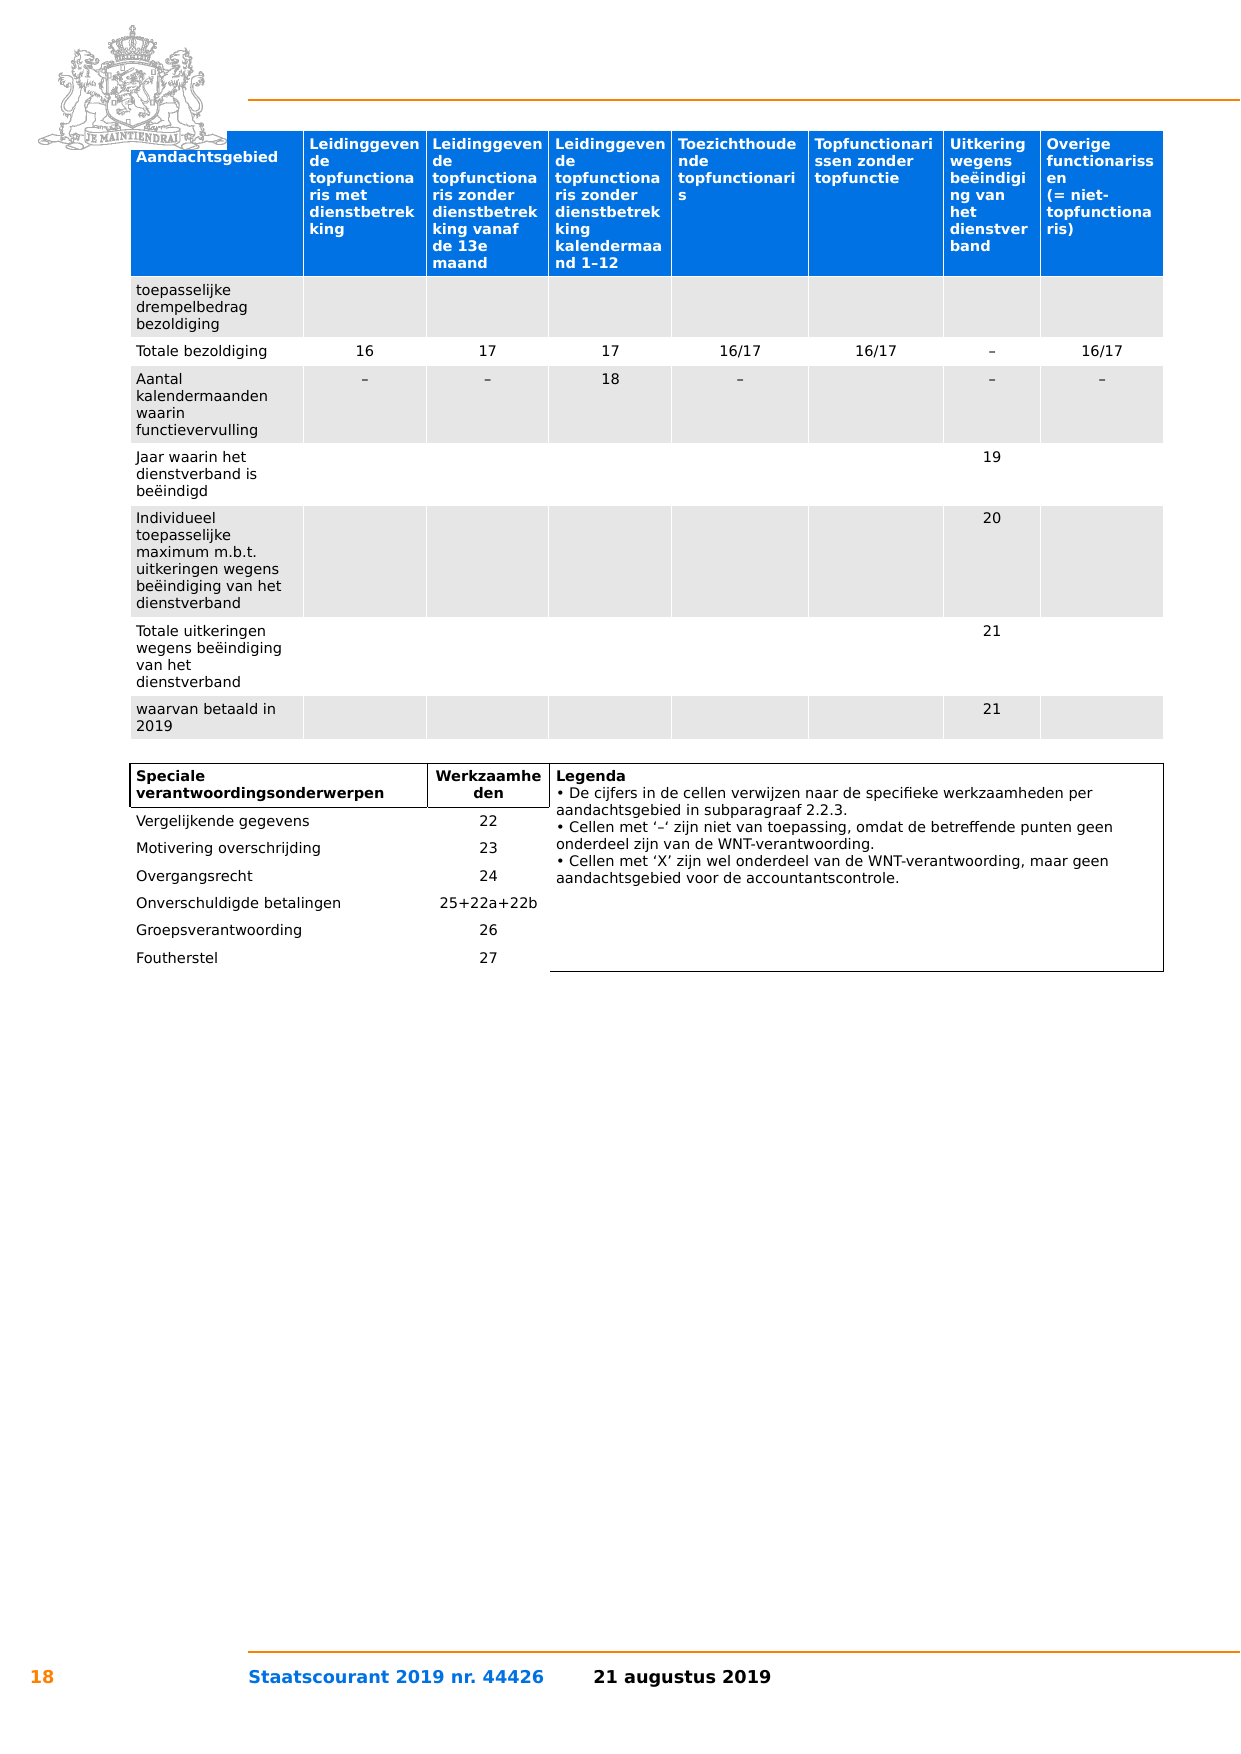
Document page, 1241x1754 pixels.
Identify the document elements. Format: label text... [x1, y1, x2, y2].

table_header Leidinggevende topfunctionaris met dienstbetrekking [304, 131, 426, 276]
table_header Uitkering wegens beëindiging van het dienstverband [944, 131, 1040, 276]
table_cell Totale bezoldiging [131, 339, 303, 365]
table_cell 22 [428, 808, 549, 834]
table_cell [549, 444, 671, 504]
table_cell 16/17 [1041, 339, 1163, 365]
table_cell [427, 277, 548, 337]
table_cell [809, 277, 943, 337]
table_header Werkzaamheden [428, 764, 549, 807]
table_cell Motivering overschrijding [131, 835, 427, 862]
table_cell 21 [944, 618, 1040, 695]
table_cell [809, 696, 943, 739]
table_header Aandachtsgebied [131, 131, 303, 276]
table_cell [672, 696, 808, 739]
table_cell – [672, 366, 808, 443]
table_cell [304, 696, 426, 739]
table_cell [672, 444, 808, 504]
table_cell toepasselijke drempelbedrag bezoldiging [131, 277, 303, 337]
table_cell Vergelijkende gegevens [131, 808, 427, 834]
table_header Speciale verantwoordingsonderwerpen [131, 764, 427, 807]
table_cell 19 [944, 444, 1040, 504]
table_cell – [304, 366, 426, 443]
table_cell [304, 277, 426, 337]
table_cell 27 [428, 945, 549, 971]
table_cell 23 [428, 835, 549, 862]
table_cell 24 [428, 863, 549, 889]
table_cell – [944, 366, 1040, 443]
table_header Topfunctionarissen zonder topfunctie [809, 131, 943, 276]
table_cell [809, 506, 943, 617]
table_header Leidinggevende topfunctionaris zonder dienstbetrekking kalendermaand 1–12 [549, 131, 671, 276]
table_cell 17 [427, 339, 548, 365]
table_cell [427, 618, 548, 695]
table_cell [944, 277, 1040, 337]
table_header Leidinggevende topfunctionaris zonder dienstbetrekking vanaf de 13e maand [427, 131, 548, 276]
table_cell 16/17 [809, 339, 943, 365]
table_header Toezichthoudende topfunctionaris [672, 131, 808, 276]
table_cell [1041, 277, 1163, 337]
table_cell [672, 618, 808, 695]
table_cell – [944, 339, 1040, 365]
table_cell – [427, 366, 548, 443]
table_cell – [1041, 366, 1163, 443]
picture [38, 25, 227, 150]
table_cell 16/17 [672, 339, 808, 365]
table_cell [1041, 618, 1163, 695]
table_header Legenda • De cijfers in de cellen verwijzen naar de specifieke werkzaamheden per aandachtsgebied in subparagraaf 2.2.3. • Cellen met ‘–‘ zijn niet van toepassing, omdat de betreffende punten geen onderdeel zijn van de WNT-verantwoording. • Cellen met ‘X’ zijn wel onderdeel van de WNT-verantwoording, maar geen aandachtsgebied voor de accountantscontrole. [550, 764, 1163, 971]
table_cell [672, 506, 808, 617]
table_cell [304, 618, 426, 695]
table_cell waarvan betaald in 2019 [131, 696, 303, 739]
table_cell Individueel toepasselijke maximum m.b.t. uitkeringen wegens beëindiging van het dienstverband [131, 506, 303, 617]
table_cell Totale uitkeringen wegens beëindiging van het dienstverband [131, 618, 303, 695]
table_cell [809, 366, 943, 443]
table_cell [427, 506, 548, 617]
table_cell 26 [428, 918, 549, 944]
table_cell [427, 696, 548, 739]
table_cell Jaar waarin het dienstverband is beëindigd [131, 444, 303, 504]
table_cell [549, 696, 671, 739]
table_cell 21 [944, 696, 1040, 739]
table_cell Overgangsrecht [131, 863, 427, 889]
table_cell [1041, 506, 1163, 617]
table_cell 17 [549, 339, 671, 365]
table_cell [672, 277, 808, 337]
table_cell [304, 506, 426, 617]
table_cell [809, 618, 943, 695]
table_cell [304, 444, 426, 504]
table_header Overige functionarissen (= niet-topfunctionaris) [1041, 131, 1163, 276]
table_cell 20 [944, 506, 1040, 617]
table_cell [549, 506, 671, 617]
table_cell Aantal kalendermaanden waarin functievervulling [131, 366, 303, 443]
table_cell 18 [549, 366, 671, 443]
table_cell Groepsverantwoording [131, 918, 427, 944]
table_cell [427, 444, 548, 504]
table_cell 16 [304, 339, 426, 365]
table_cell Foutherstel [131, 945, 427, 971]
table_cell Onverschuldigde betalingen [131, 890, 427, 916]
table_cell [549, 277, 671, 337]
table_cell [1041, 444, 1163, 504]
table_cell [549, 618, 671, 695]
table_cell [809, 444, 943, 504]
table_cell [1041, 696, 1163, 739]
table_cell 25+22a+22b [428, 890, 549, 916]
